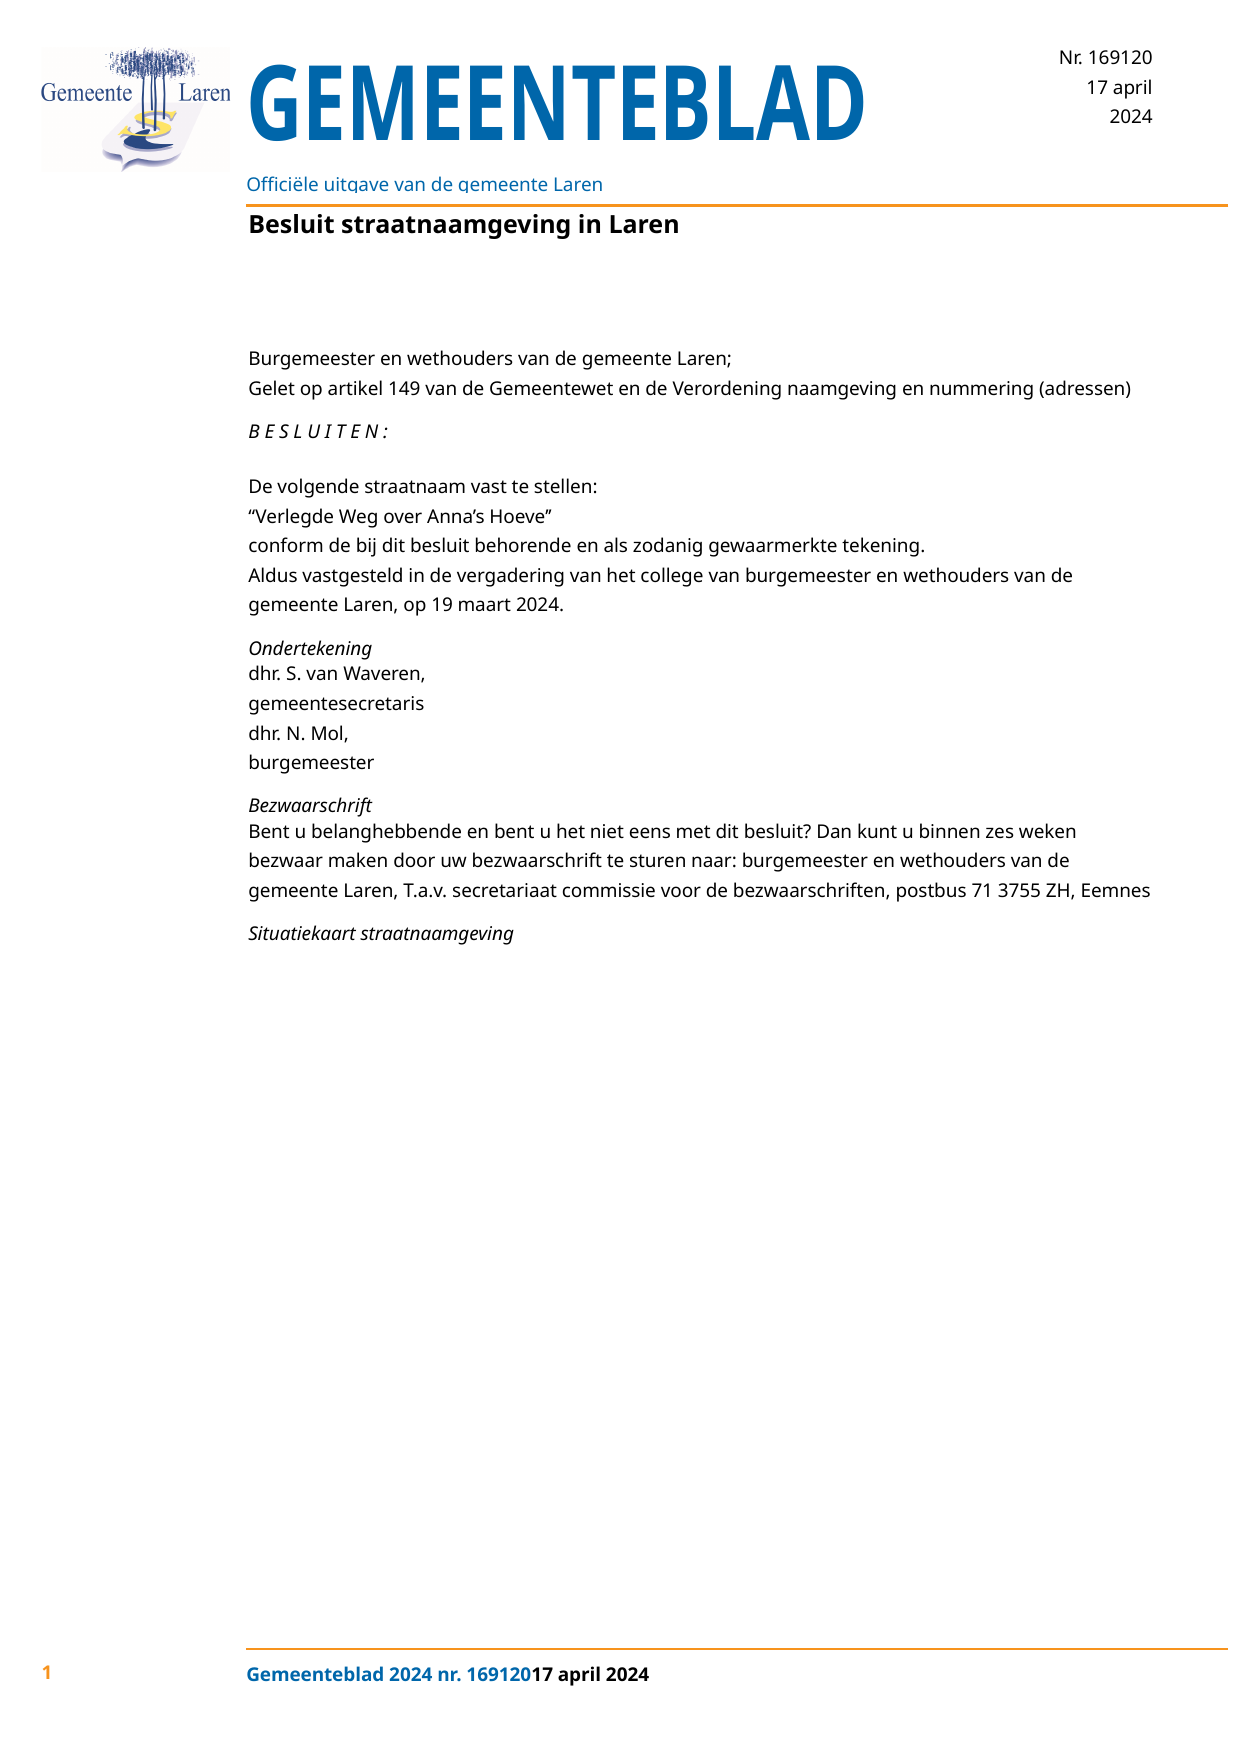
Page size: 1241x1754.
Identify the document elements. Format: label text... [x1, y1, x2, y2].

text De volgende straatnaam vast te stellen: [248, 473, 1152, 499]
text dhr. N. Mol, [248, 720, 1152, 745]
text Aldus vastgesteld in de vergadering van het college van burgemeester en wethouders van de gemeente Laren, op 19 maart 2024. [248, 562, 1152, 617]
text Besluit straatnaamgeving in Laren [248, 207, 1152, 241]
text Situatiekaart straatnaamgeving [248, 920, 1152, 946]
text burgemeester [248, 749, 1152, 775]
text Ondertekening [248, 635, 1152, 661]
text Bent u belanghebbende en bent u het niet eens met dit besluit? Dan kunt u binnen zes weken bezwaar maken door uw bezwaarschrift te sturen naar: burgemeester en wethouders van de gemeente Laren, T.a.v. secretariaat commissie voor de bezwaarschriften, postbus 71 3755 ZH, Eemnes [248, 818, 1152, 903]
text gemeentesecretaris [248, 690, 1152, 716]
text conform de bij dit besluit behorende en als zodanig gewaarmerkte tekening. [248, 532, 1152, 558]
text dhr. S. van Waveren, [248, 661, 1152, 686]
text Bezwaarschrift [248, 792, 1152, 818]
text “Verlegde Weg over Anna’s Hoeve’’ [248, 503, 1152, 529]
picture [41, 47, 231, 172]
text B E S L U I T E N : [248, 418, 1152, 444]
text Gelet op artikel 149 van de Gemeentewet en de Verordening naamgeving en nummering (adressen) [248, 375, 1152, 401]
text Burgemeester en wethouders van de gemeente Laren; [248, 345, 1152, 371]
